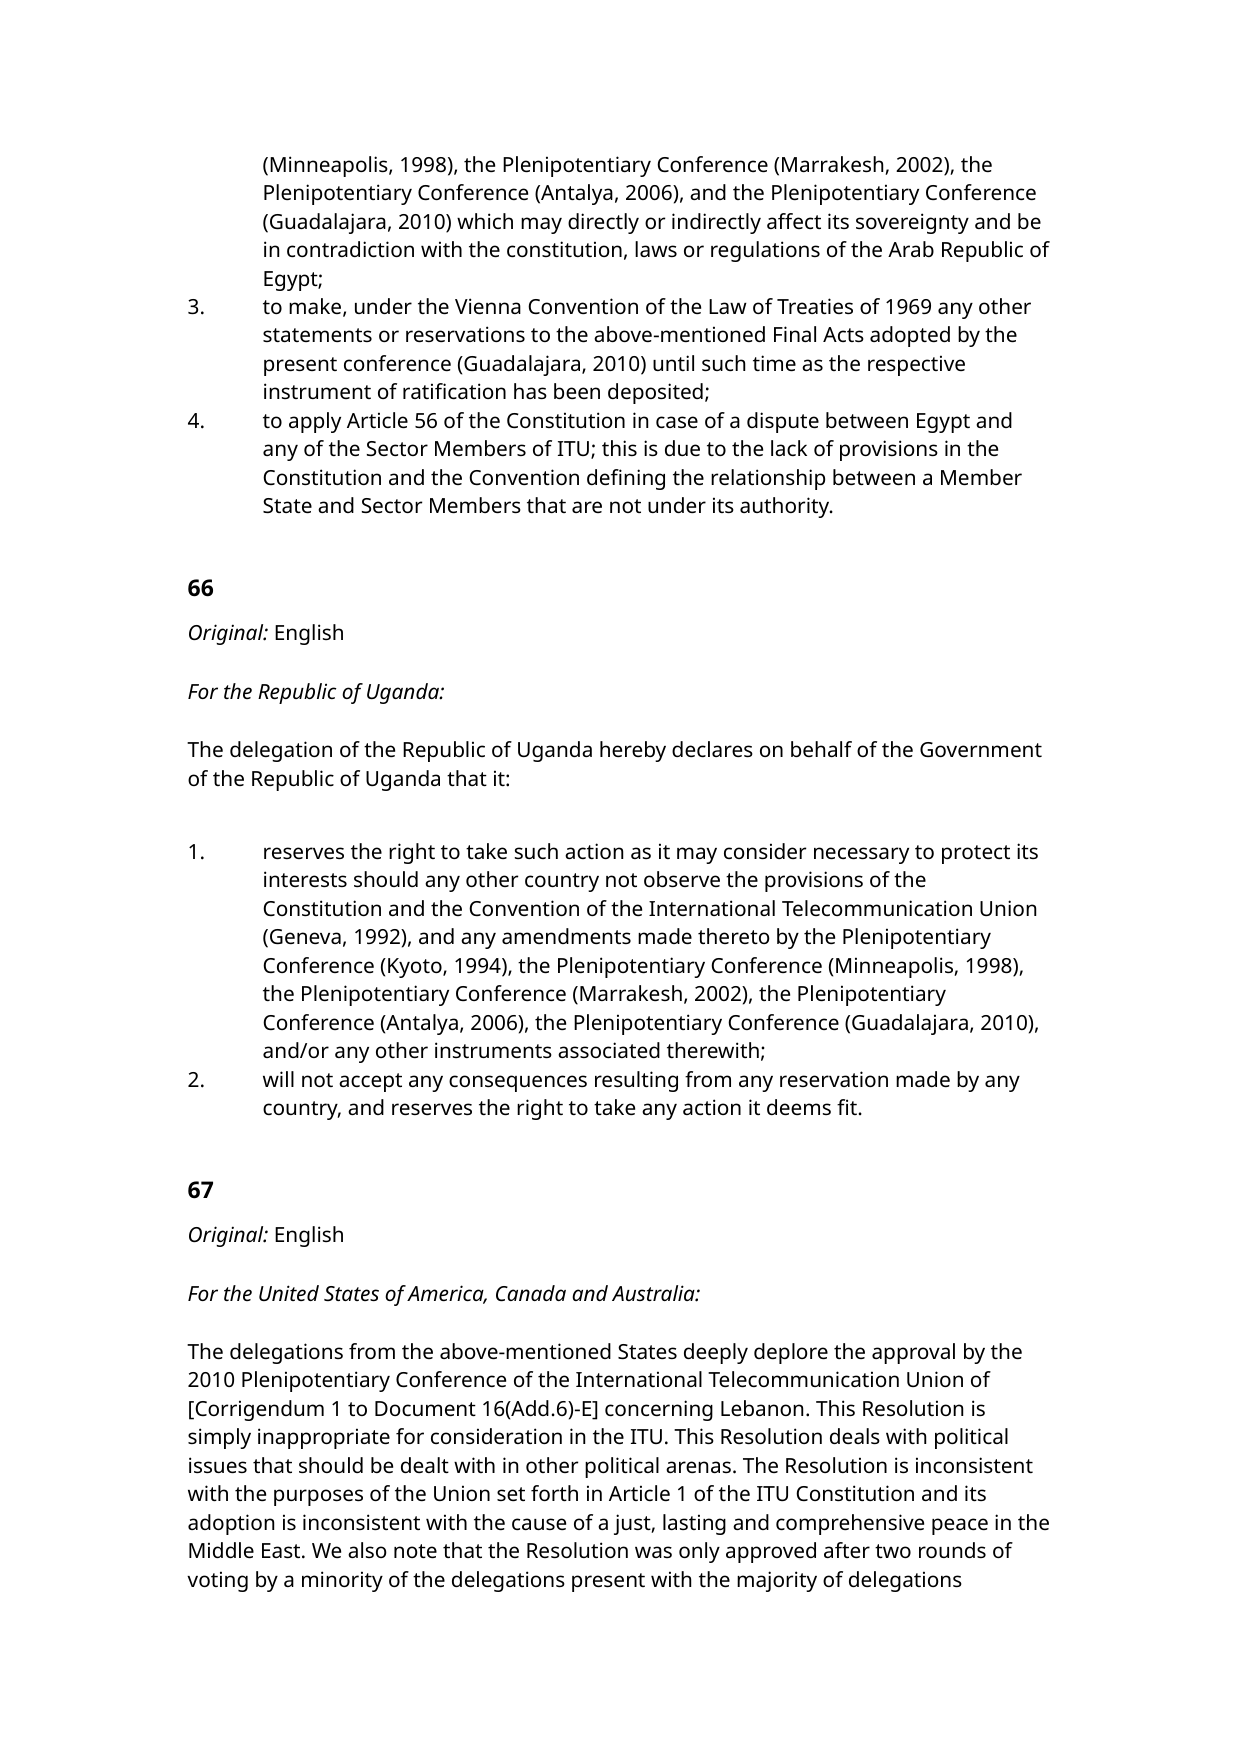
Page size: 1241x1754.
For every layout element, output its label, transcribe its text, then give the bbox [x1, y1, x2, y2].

list to apply Article 56 of the Constitution in case of a dispute between Egypt and any of the Sector Members of ITU; this is due to the lack of provisions in the Constitution and the Convention defining the relationship between a Member State and Sector Members that are not under its authority. [187, 406, 1053, 520]
text For the United States of America, Canada and Australia: [187, 1279, 1053, 1307]
text Original: English [187, 1220, 1053, 1249]
list (Minneapolis, 1998), the Plenipotentiary Conference (Marrakesh, 2002), the Plenipotentiary Conference (Antalya, 2006), and the Plenipotentiary Conference (Guadalajara, 2010) which may directly or indirectly affect its sovereignty and be in contradiction with the constitution, laws or regulations of the Arab Republic of Egypt; [187, 150, 1053, 292]
list reserves the right to take such action as it may consider necessary to protect its interests should any other country not observe the provisions of the Constitution and the Convention of the International Telecommunication Union (Geneva, 1992), and any amendments made thereto by the Plenipotentiary Conference (Kyoto, 1994), the Plenipotentiary Conference (Minneapolis, 1998), the Plenipotentiary Conference (Marrakesh, 2002), the Plenipotentiary Conference (Antalya, 2006), the Plenipotentiary Conference (Guadalajara, 2010), and/or any other instruments associated therewith; [187, 837, 1053, 1065]
subtitle 67 [187, 1174, 1053, 1205]
subtitle 66 [187, 572, 1053, 603]
text The delegation of the Republic of Uganda hereby declares on behalf of the Government of the Republic of Uganda that it: [187, 735, 1053, 792]
text Original: English [187, 618, 1053, 647]
text For the Republic of Uganda: [187, 677, 1053, 705]
list to make, under the Vienna Convention of the Law of Treaties of 1969 any other statements or reservations to the above-mentioned Final Acts adopted by the present conference (Guadalajara, 2010) until such time as the respective instrument of ratification has been deposited; [187, 292, 1053, 406]
list will not accept any consequences resulting from any reservation made by any country, and reserves the right to take any action it deems fit. [187, 1065, 1053, 1122]
text The delegations from the above-mentioned States deeply deplore the approval by the 2010 Plenipotentiary Conference of the International Telecommunication Union of [Corrigendum 1 to Document 16(Add.6)-E] concerning Lebanon. This Resolution is simply inappropriate for consideration in the ITU. This Resolution deals with political issues that should be dealt with in other political arenas. The Resolution is inconsistent with the purposes of the Union set forth in Article 1 of the ITU Constitution and its adoption is inconsistent with the cause of a just, lasting and comprehensive peace in the Middle East. We also note that the Resolution was only approved after two rounds of voting by a minority of the delegations present with the majority of delegations [187, 1337, 1053, 1593]
